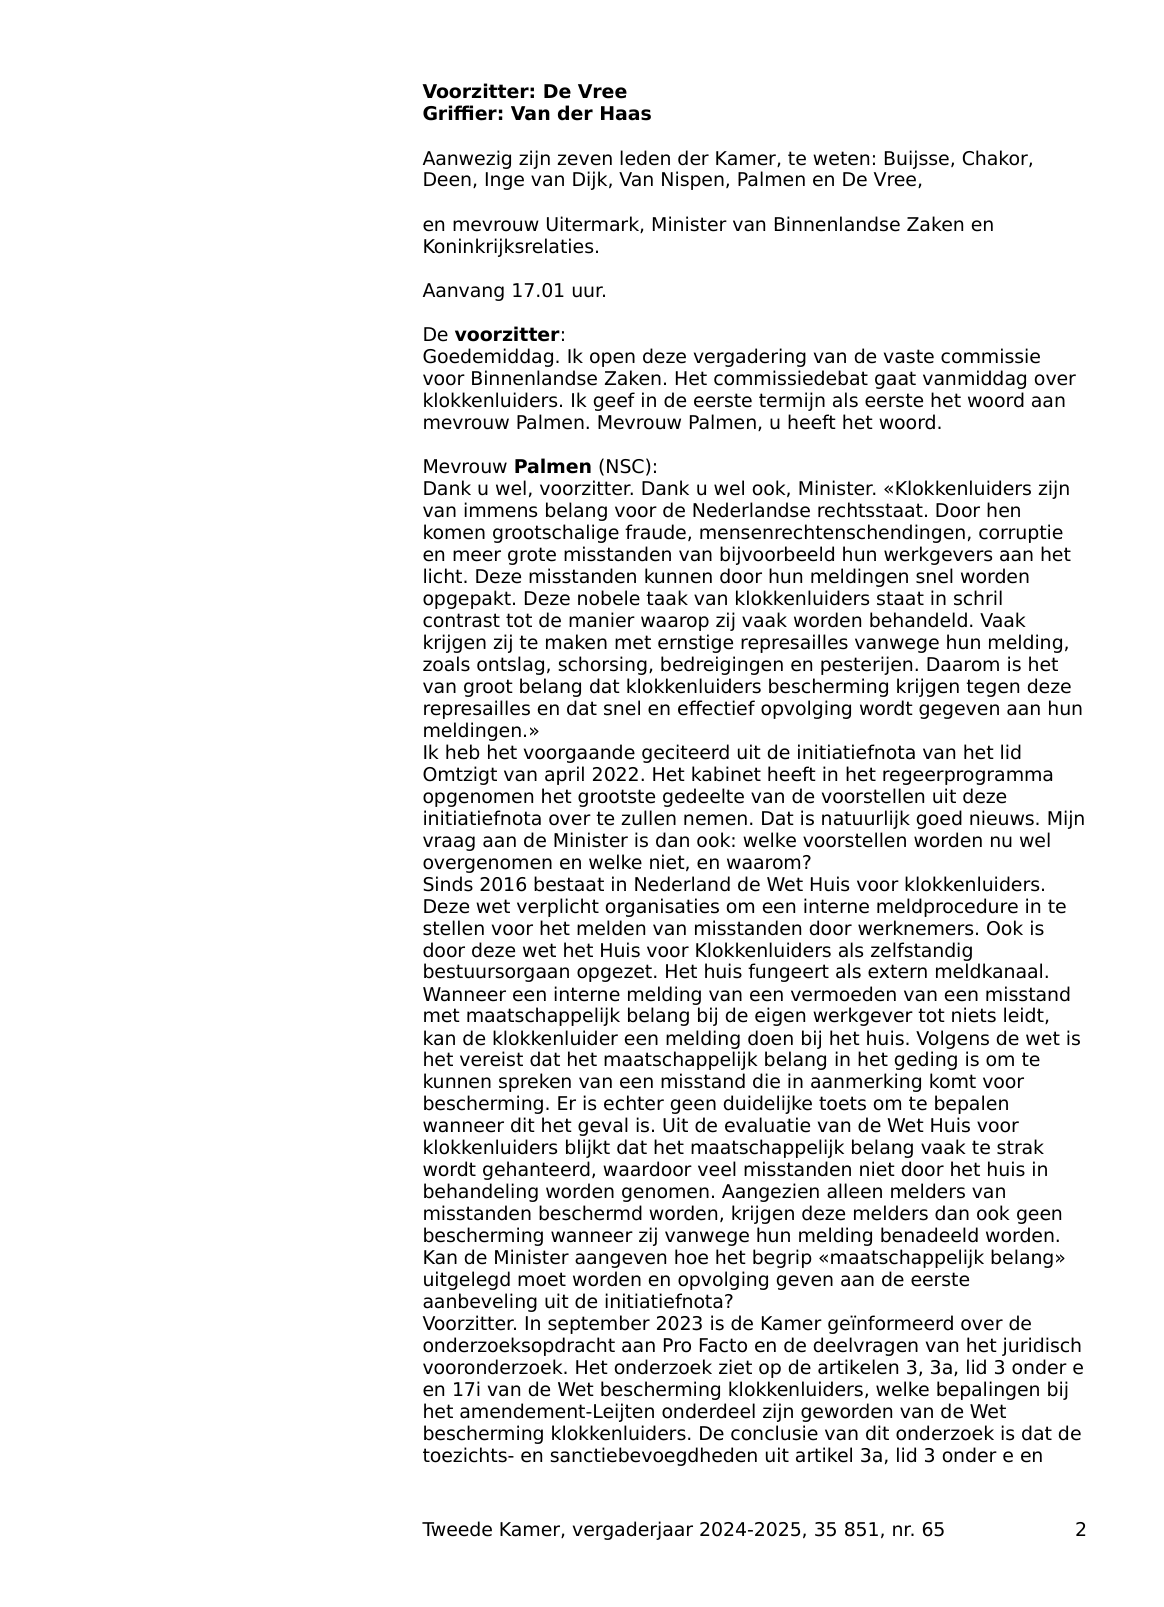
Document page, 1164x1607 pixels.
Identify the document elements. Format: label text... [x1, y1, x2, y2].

text Ik heb het voorgaande geciteerd uit de initiatiefnota van het lid Omtzigt van april 2022. Het kabinet heeft in het regeerprogramma opgenomen het grootste gedeelte van de voorstellen uit deze initiatiefnota over te zullen nemen. Dat is natuurlijk goed nieuws. Mijn vraag aan de Minister is dan ook: welke voorstellen worden nu wel overgenomen en welke niet, en waarom? [422, 742, 1087, 873]
text De voorzitter: [422, 324, 1087, 346]
text Aanwezig zijn zeven leden der Kamer, te weten: Buijsse, Chakor, Deen, Inge van Dijk, Van Nispen, Palmen en De Vree, [422, 147, 1087, 191]
text Voorzitter. In september 2023 is de Kamer geïnformeerd over de onderzoeksopdracht aan Pro Facto en de deelvragen van het juridisch vooronderzoek. Het onderzoek ziet op de artikelen 3, 3a, lid 3 onder e en 17i van de Wet bescherming klokkenluiders, welke bepalingen bij het amendement-Leijten onderdeel zijn geworden van de Wet bescherming klokkenluiders. De conclusie van dit onderzoek is dat de toezichts- en sanctiebevoegdheden uit artikel 3a, lid 3 onder e en [422, 1313, 1087, 1467]
text Aanvang 17.01 uur. [422, 280, 1087, 302]
text Voorzitter: De Vree [422, 81, 1087, 103]
text Sinds 2016 bestaat in Nederland de Wet Huis voor klokkenluiders. Deze wet verplicht organisaties om een interne meldprocedure in te stellen voor het melden van misstanden door werknemers. Ook is door deze wet het Huis voor Klokkenluiders als zelfstandig bestuursorgaan opgezet. Het huis fungeert als extern meldkanaal. Wanneer een interne melding van een vermoeden van een misstand met maatschappelijk belang bij de eigen werkgever tot niets leidt, kan de klokkenluider een melding doen bij het huis. Volgens de wet is het vereist dat het maatschappelijk belang in het geding is om te kunnen spreken van een misstand die in aanmerking komt voor bescherming. Er is echter geen duidelijke toets om te bepalen wanneer dit het geval is. Uit de evaluatie van de Wet Huis voor klokkenluiders blijkt dat het maatschappelijk belang vaak te strak wordt gehanteerd, waardoor veel misstanden niet door het huis in behandeling worden genomen. Aangezien alleen melders van misstanden beschermd worden, krijgen deze melders dan ook geen bescherming wanneer zij vanwege hun melding benadeeld worden. Kan de Minister aangeven hoe het begrip «maatschappelijk belang» uitgelegd moet worden en opvolging geven aan de eerste aanbeveling uit de initiatiefnota? [422, 873, 1087, 1313]
text Griffier: Van der Haas [422, 103, 1087, 125]
text Dank u wel, voorzitter. Dank u wel ook, Minister. «Klokkenluiders zijn van immens belang voor de Nederlandse rechtsstaat. Door hen komen grootschalige fraude, mensenrechtenschendingen, corruptie en meer grote misstanden van bijvoorbeeld hun werkgevers aan het licht. Deze misstanden kunnen door hun meldingen snel worden opgepakt. Deze nobele taak van klokkenluiders staat in schril contrast tot de manier waarop zij vaak worden behandeld. Vaak krijgen zij te maken met ernstige represailles vanwege hun melding, zoals ontslag, schorsing, bedreigingen en pesterijen. Daarom is het van groot belang dat klokkenluiders bescherming krijgen tegen deze represailles en dat snel en effectief opvolging wordt gegeven aan hun meldingen.» [422, 478, 1087, 742]
text Goedemiddag. Ik open deze vergadering van de vaste commissie voor Binnenlandse Zaken. Het commissiedebat gaat vanmiddag over klokkenluiders. Ik geef in de eerste termijn als eerste het woord aan mevrouw Palmen. Mevrouw Palmen, u heeft het woord. [422, 346, 1087, 434]
text Mevrouw Palmen (NSC): [422, 456, 1087, 478]
text en mevrouw Uitermark, Minister van Binnenlandse Zaken en Koninkrijksrelaties. [422, 213, 1087, 257]
